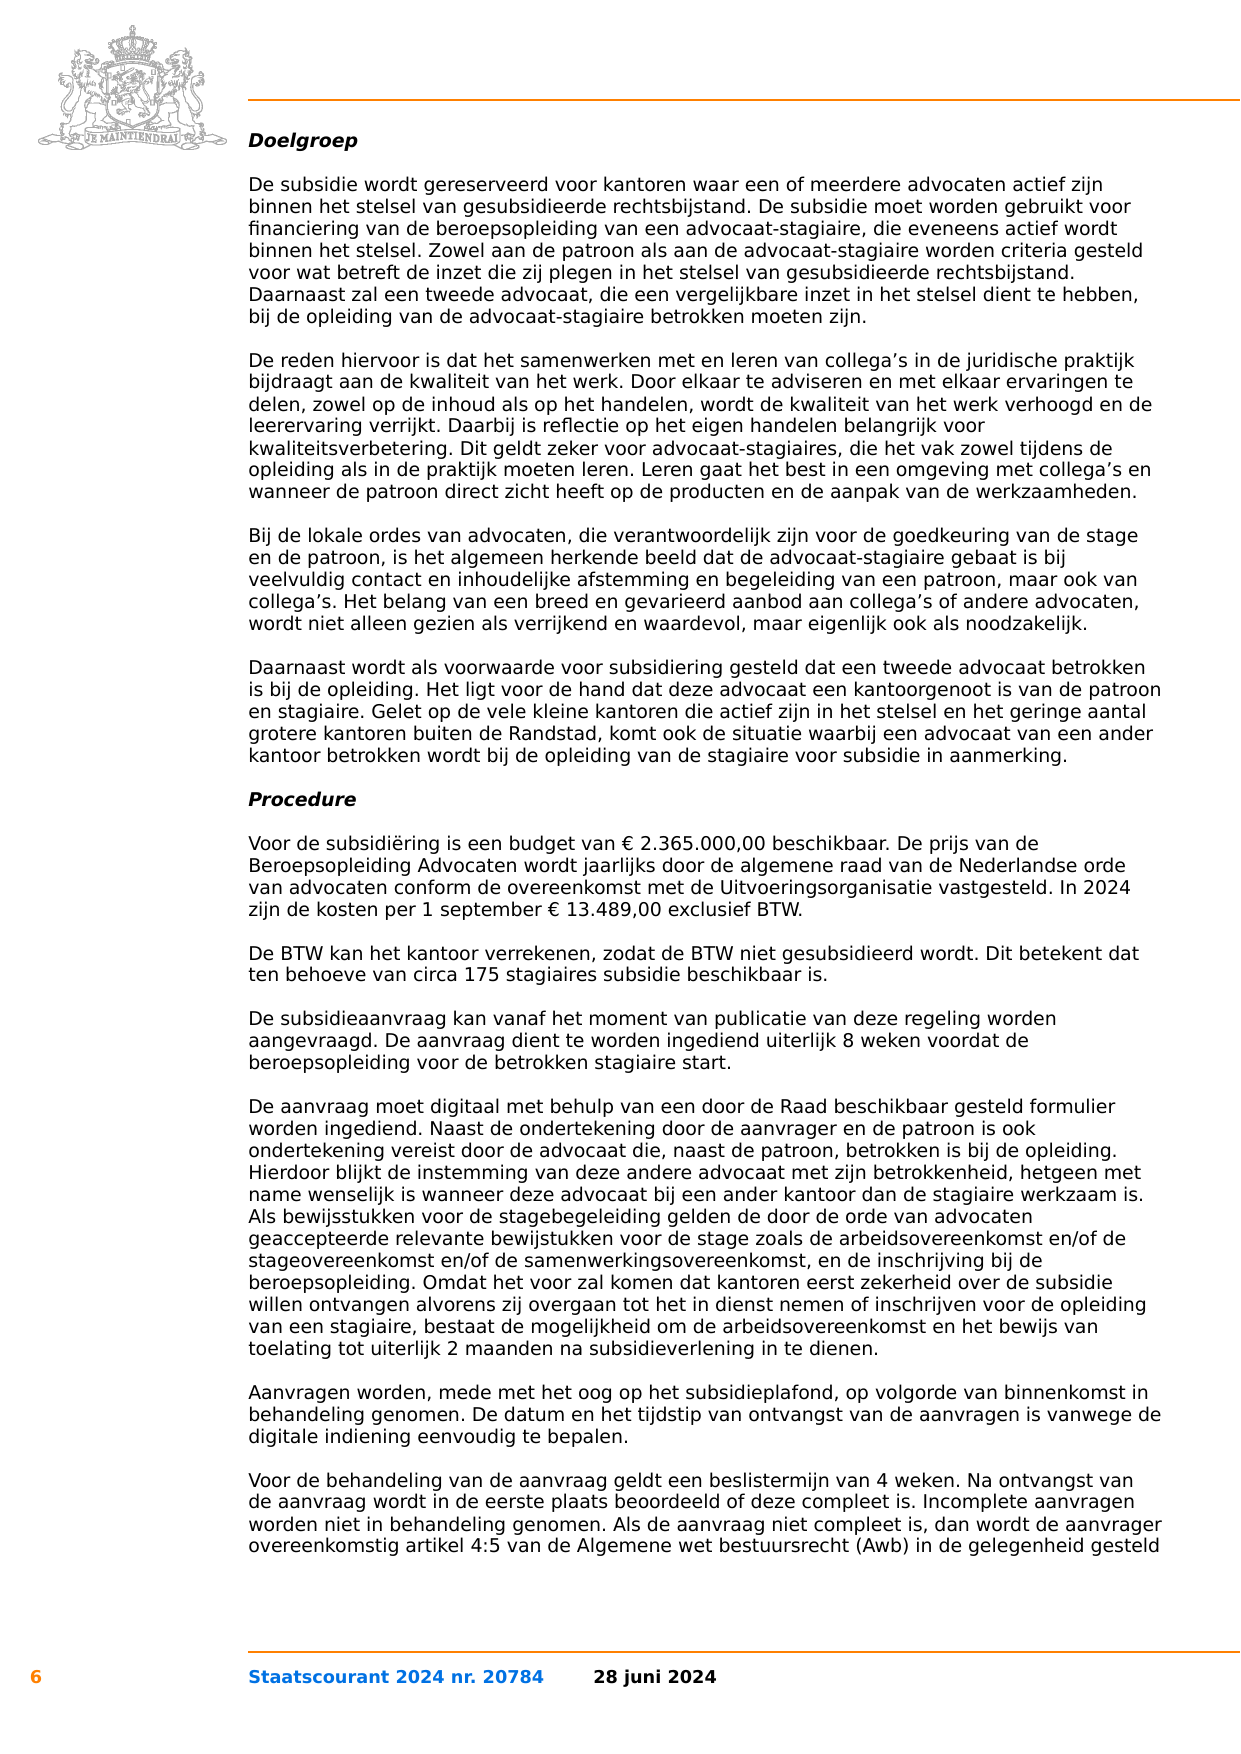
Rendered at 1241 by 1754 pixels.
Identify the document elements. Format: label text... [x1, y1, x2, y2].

text De subsidieaanvraag kan vanaf het moment van publicatie van deze regeling worden aangevraagd. De aanvraag dient te worden ingediend uiterlijk 8 weken voordat de beroepsopleiding voor de betrokken stagiaire start. [248, 1008, 1163, 1074]
subtitle Doelgroep [248, 130, 1163, 152]
text Voor de subsidiëring is een budget van € 2.365.000,00 beschikbaar. De prijs van de Beroepsopleiding Advocaten wordt jaarlijks door de algemene raad van de Nederlandse orde van advocaten conform de overeenkomst met de Uitvoeringsorganisatie vastgesteld. In 2024 zijn de kosten per 1 september € 13.489,00 exclusief BTW. [248, 833, 1163, 921]
text De aanvraag moet digitaal met behulp van een door de Raad beschikbaar gesteld formulier worden ingediend. Naast de ondertekening door de aanvrager en de patroon is ook ondertekening vereist door de advocaat die, naast de patroon, betrokken is bij de opleiding. Hierdoor blijkt de instemming van deze andere advocaat met zijn betrokkenheid, hetgeen met name wenselijk is wanneer deze advocaat bij een ander kantoor dan de stagiaire werkzaam is. Als bewijsstukken voor de stagebegeleiding gelden de door de orde van advocaten geaccepteerde relevante bewijstukken voor de stage zoals de arbeidsovereenkomst en/of de stageovereenkomst en/of de samenwerkingsovereenkomst, en de inschrijving bij de beroepsopleiding. Omdat het voor zal komen dat kantoren eerst zekerheid over de subsidie willen ontvangen alvorens zij overgaan tot het in dienst nemen of inschrijven voor de opleiding van een stagiaire, bestaat de mogelijkheid om de arbeidsovereenkomst en het bewijs van toelating tot uiterlijk 2 maanden na subsidieverlening in te dienen. [248, 1096, 1163, 1360]
text Voor de behandeling van de aanvraag geldt een beslistermijn van 4 weken. Na ontvangst van de aanvraag wordt in de eerste plaats beoordeeld of deze compleet is. Incomplete aanvragen worden niet in behandeling genomen. Als de aanvraag niet compleet is, dan wordt de aanvrager overeenkomstig artikel 4:5 van de Algemene wet bestuursrecht (Awb) in de gelegenheid gesteld [248, 1469, 1163, 1557]
picture [38, 25, 227, 150]
text Aanvragen worden, mede met het oog op het subsidieplafond, op volgorde van binnenkomst in behandeling genomen. De datum en het tijdstip van ontvangst van de aanvragen is vanwege de digitale indiening eenvoudig te bepalen. [248, 1382, 1163, 1448]
subtitle Procedure [248, 789, 1163, 811]
text De reden hiervoor is dat het samenwerken met en leren van collega’s in de juridische praktijk bijdraagt aan de kwaliteit van het werk. Door elkaar te adviseren en met elkaar ervaringen te delen, zowel op de inhoud als op het handelen, wordt de kwaliteit van het werk verhoogd en de leerervaring verrijkt. Daarbij is reflectie op het eigen handelen belangrijk voor kwaliteitsverbetering. Dit geldt zeker voor advocaat-stagiaires, die het vak zowel tijdens de opleiding als in de praktijk moeten leren. Leren gaat het best in een omgeving met collega’s en wanneer de patroon direct zicht heeft op de producten en de aanpak van de werkzaamheden. [248, 349, 1163, 503]
text De BTW kan het kantoor verrekenen, zodat de BTW niet gesubsidieerd wordt. Dit betekent dat ten behoeve van circa 175 stagiaires subsidie beschikbaar is. [248, 942, 1163, 986]
text Bij de lokale ordes van advocaten, die verantwoordelijk zijn voor de goedkeuring van de stage en de patroon, is het algemeen herkende beeld dat de advocaat-stagiaire gebaat is bij veelvuldig contact en inhoudelijke afstemming en begeleiding van een patroon, maar ook van collega’s. Het belang van een breed en gevarieerd aanbod aan collega’s of andere advocaten, wordt niet alleen gezien als verrijkend en waardevol, maar eigenlijk ook als noodzakelijk. [248, 525, 1163, 635]
text De subsidie wordt gereserveerd voor kantoren waar een of meerdere advocaten actief zijn binnen het stelsel van gesubsidieerde rechtsbijstand. De subsidie moet worden gebruikt voor financiering van de beroepsopleiding van een advocaat-stagiaire, die eveneens actief wordt binnen het stelsel. Zowel aan de patroon als aan de advocaat-stagiaire worden criteria gesteld voor wat betreft de inzet die zij plegen in het stelsel van gesubsidieerde rechtsbijstand. Daarnaast zal een tweede advocaat, die een vergelijkbare inzet in het stelsel dient te hebben, bij de opleiding van de advocaat-stagiaire betrokken moeten zijn. [248, 174, 1163, 328]
text Daarnaast wordt als voorwaarde voor subsidiering gesteld dat een tweede advocaat betrokken is bij de opleiding. Het ligt voor de hand dat deze advocaat een kantoorgenoot is van de patroon en stagiaire. Gelet op de vele kleine kantoren die actief zijn in het stelsel en het geringe aantal grotere kantoren buiten de Randstad, komt ook de situatie waarbij een advocaat van een ander kantoor betrokken wordt bij de opleiding van de stagiaire voor subsidie in aanmerking. [248, 657, 1163, 767]
